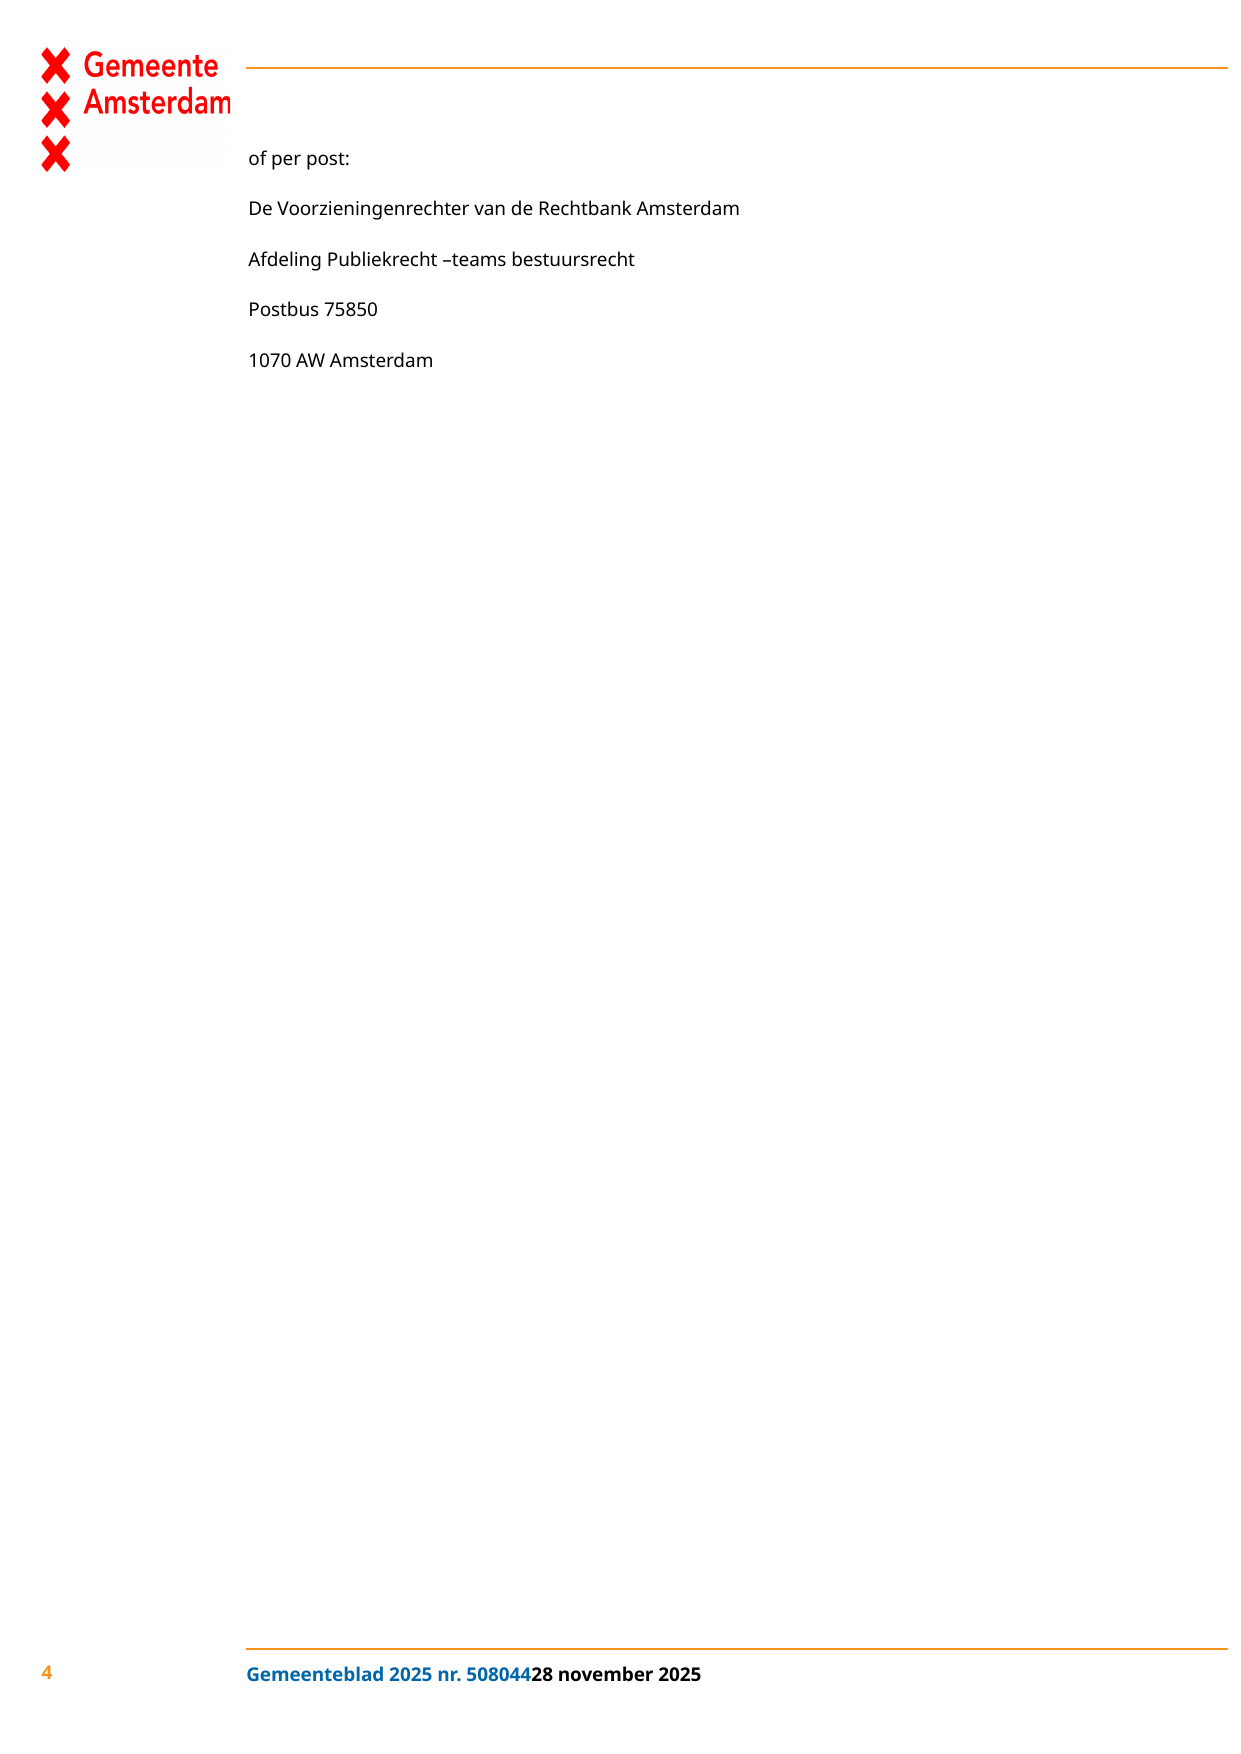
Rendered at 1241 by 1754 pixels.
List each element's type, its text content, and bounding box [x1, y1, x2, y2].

text Afdeling Publiekrecht –teams bestuursrecht [248, 246, 1152, 272]
text De Voorzieningenrechter van de Rechtbank Amsterdam [248, 196, 1152, 221]
picture [41, 47, 231, 172]
text of per post: [248, 145, 1152, 171]
text Postbus 75850 [248, 296, 1152, 322]
text 1070 AW Amsterdam [248, 347, 1152, 373]
